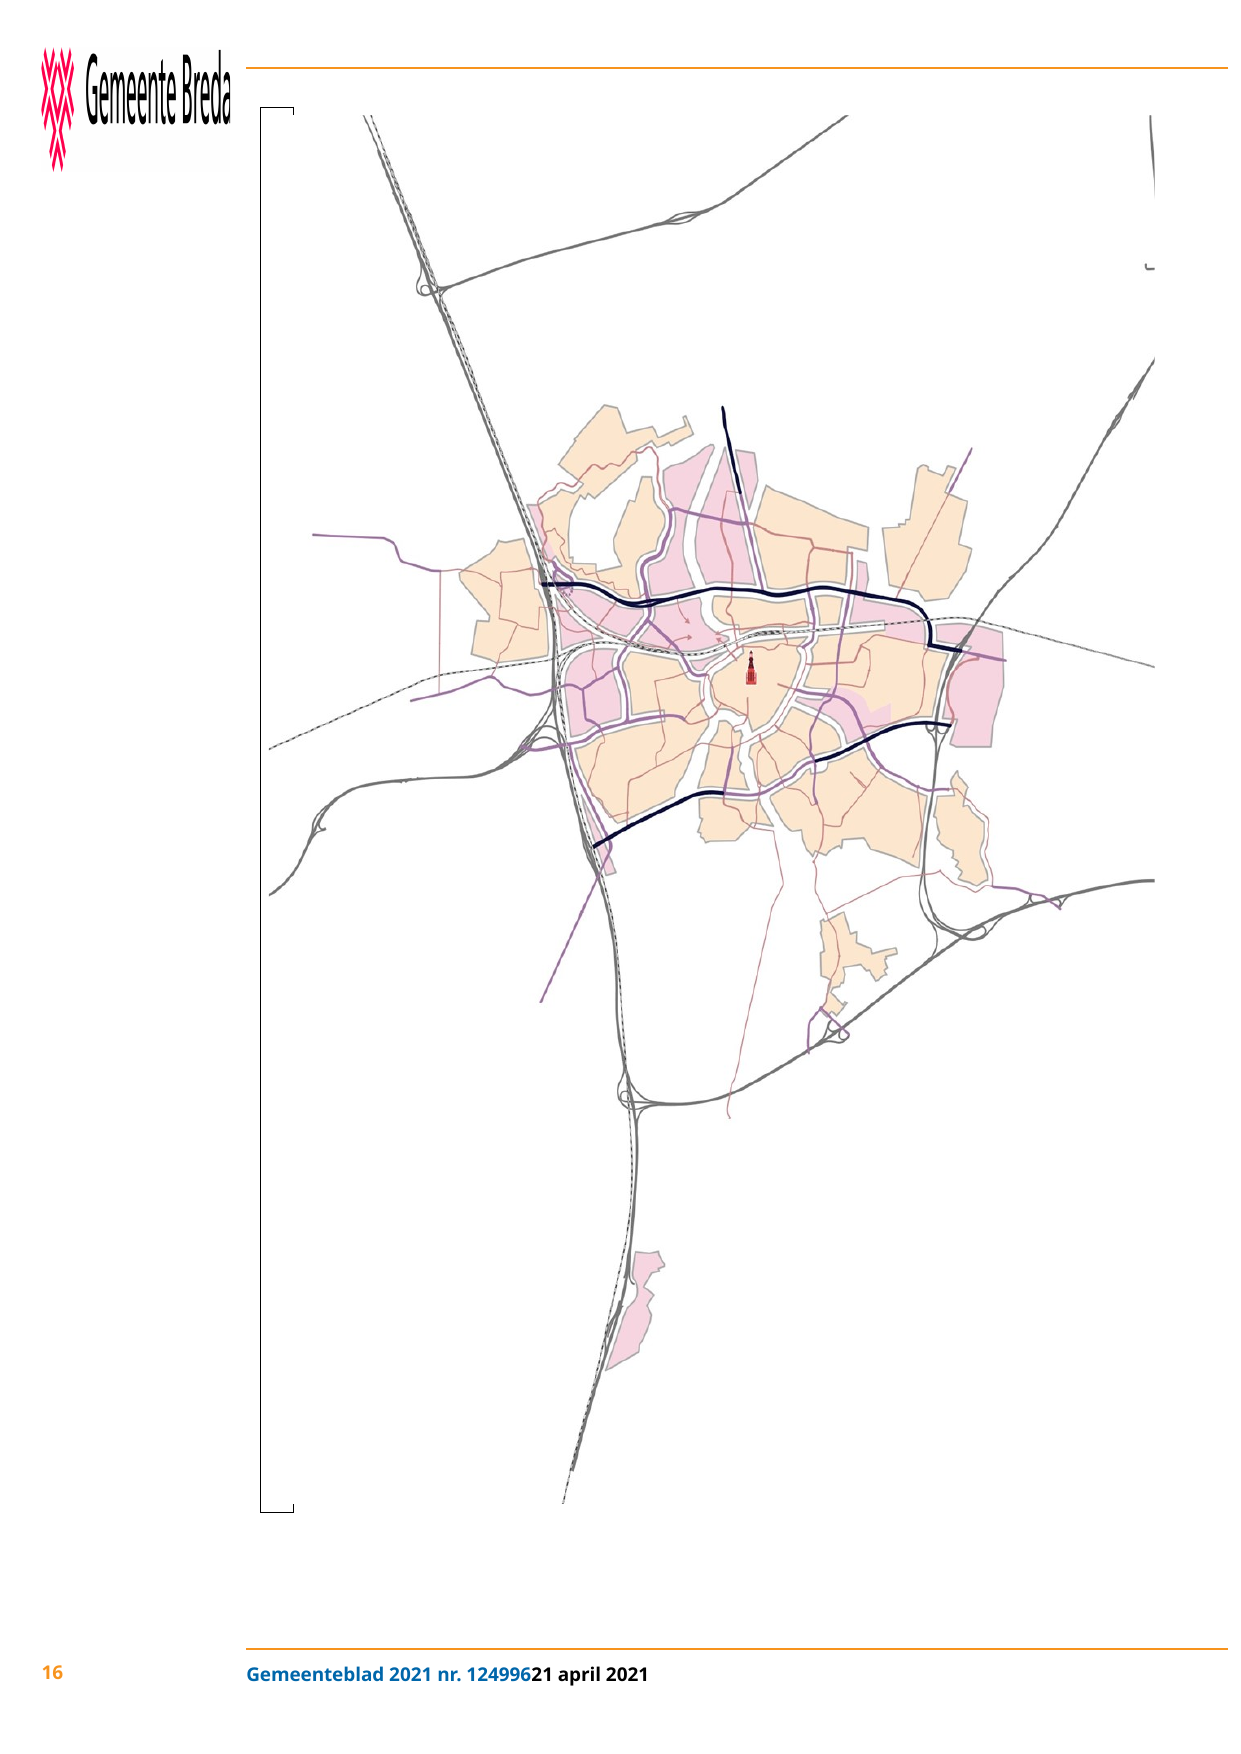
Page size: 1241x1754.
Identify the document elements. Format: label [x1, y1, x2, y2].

picture [41, 47, 231, 172]
picture [268, 115, 1155, 1504]
